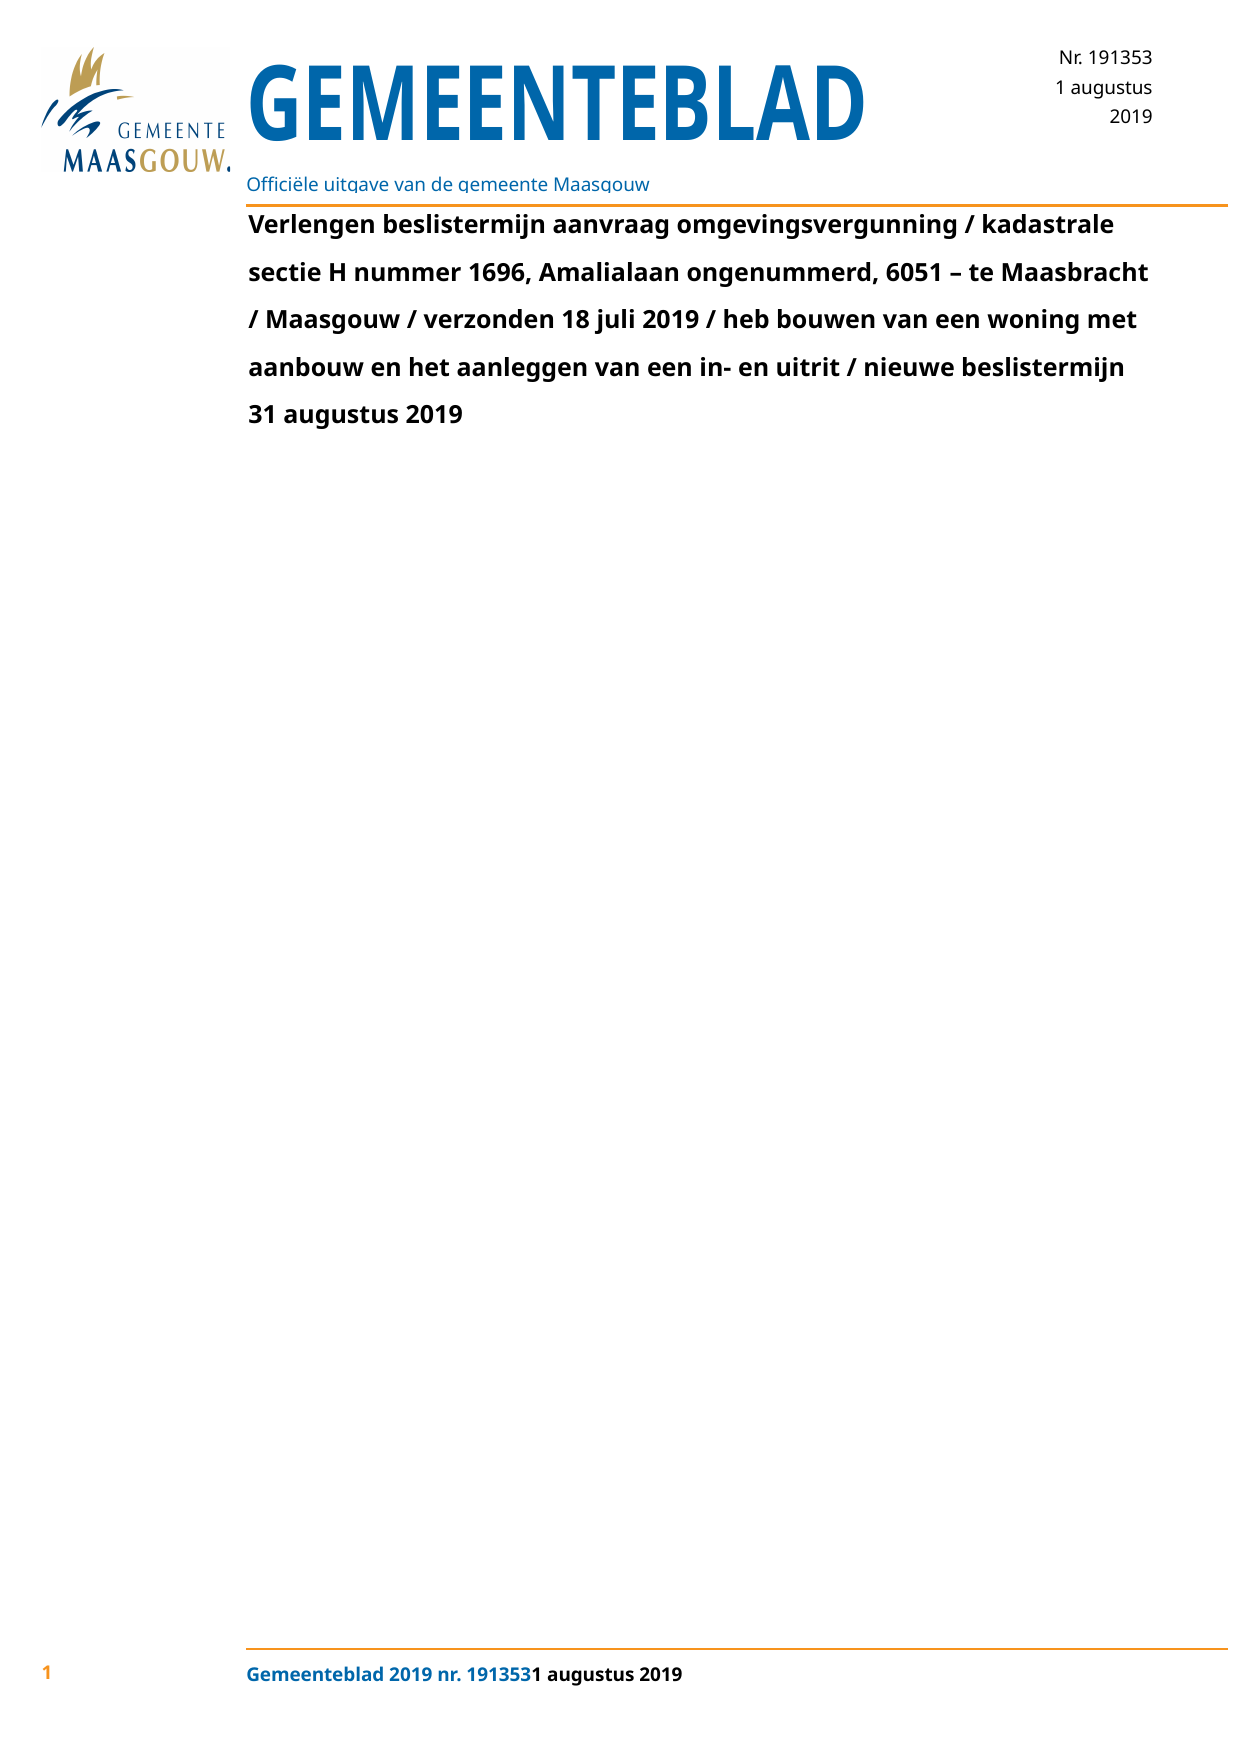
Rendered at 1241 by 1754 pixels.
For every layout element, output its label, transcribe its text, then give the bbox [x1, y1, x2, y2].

picture [41, 47, 231, 172]
text Verlengen beslistermijn aanvraag omgevingsvergunning / kadastrale sectie H nummer 1696, Amalialaan ongenummerd, 6051 – te Maasbracht / Maasgouw / verzonden 18 juli 2019 / heb bouwen van een woning met aanbouw en het aanleggen van een in- en uitrit / nieuwe beslistermijn 31 augustus 2019 [248, 207, 1152, 431]
